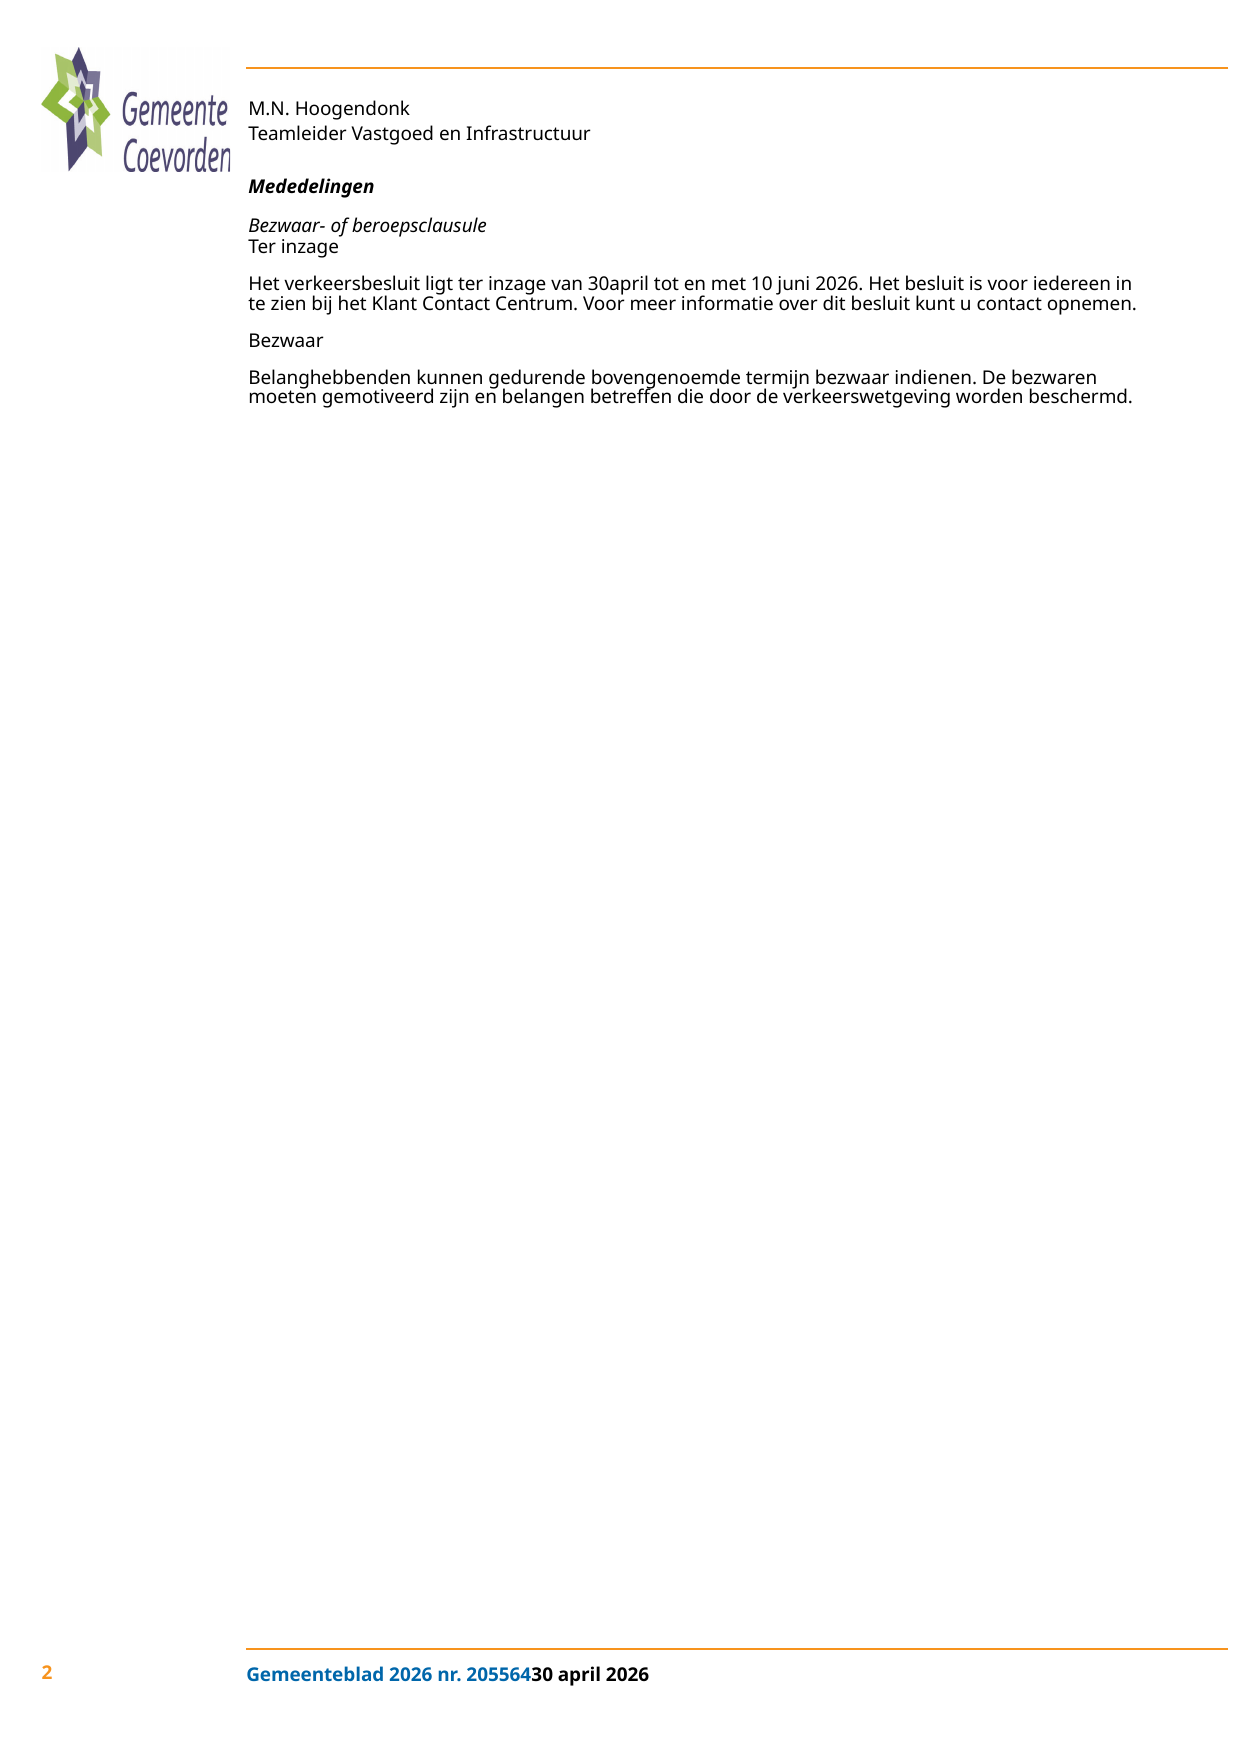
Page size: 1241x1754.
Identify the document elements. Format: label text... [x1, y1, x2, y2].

text Het verkeersbesluit ligt ter inzage van 30april tot en met 10 juni 2026. Het besluit is voor iedereen in te zien bij het Klant Contact Centrum. Voor meer informatie over dit besluit kunt u contact opnemen. [248, 275, 1152, 314]
text Bezwaar [248, 332, 1152, 351]
text Teamleider Vastgoed en Infrastructuur [248, 121, 1152, 146]
text Mededelingen [248, 173, 1152, 199]
text Bezwaar- of beroepsclausule [248, 213, 1152, 238]
picture [41, 47, 231, 172]
text M.N. Hoogendonk [248, 95, 1152, 121]
text Belanghebbenden kunnen gedurende bovengenoemde termijn bezwaar indienen. De bezwaren moeten gemotiveerd zijn en belangen betreffen die door de verkeerswetgeving worden beschermd. [248, 369, 1152, 407]
text Ter inzage [248, 238, 1152, 258]
